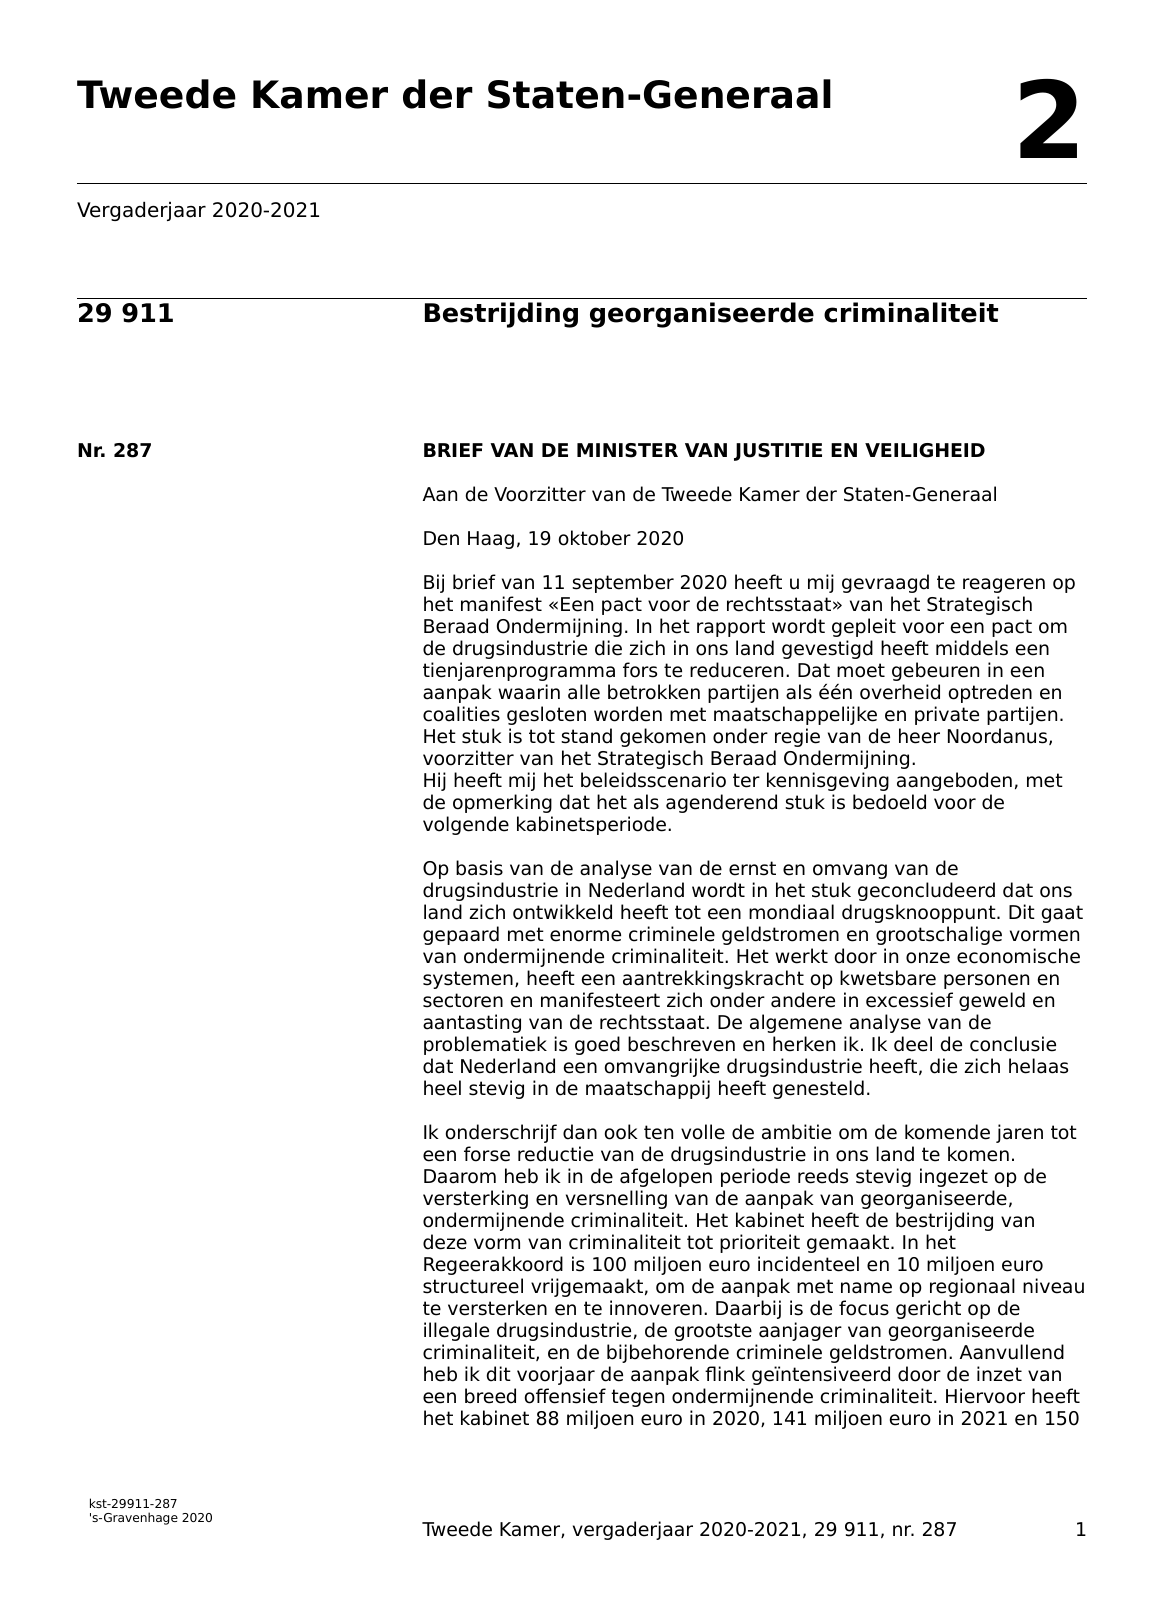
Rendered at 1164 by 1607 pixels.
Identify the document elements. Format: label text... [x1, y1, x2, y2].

subtitle 29 911 Bestrijding georganiseerde criminaliteit [77, 299, 1087, 329]
text Bij brief van 11 september 2020 heeft u mij gevraagd te reageren op het manifest «Een pact voor de rechtsstaat» van het Strategisch Beraad Ondermijning. In het rapport wordt gepleit voor een pact om de drugsindustrie die zich in ons land gevestigd heeft middels een tienjarenprogramma fors te reduceren. Dat moet gebeuren in een aanpak waarin alle betrokken partijen als één overheid optreden en coalities gesloten worden met maatschappelijke en private partijen. Het stuk is tot stand gekomen onder regie van de heer Noordanus, voorzitter van het Strategisch Beraad Ondermijning. [422, 572, 1087, 770]
text 's-Gravenhage 2020 [88, 1511, 323, 1525]
text Hij heeft mij het beleidsscenario ter kennisgeving aangeboden, met de opmerking dat het als agenderend stuk is bedoeld voor de volgende kabinetsperiode. [422, 770, 1087, 836]
subtitle Nr. 287 BRIEF VAN DE MINISTER VAN JUSTITIE EN VEILIGHEID [77, 440, 1087, 462]
table_header 2 [886, 59, 1087, 183]
text Aan de Voorzitter van de Tweede Kamer der Staten-Generaal [422, 484, 1087, 506]
text Den Haag, 19 oktober 2020 [422, 528, 1087, 550]
table_cell Vergaderjaar 2020-2021 [77, 184, 1087, 298]
table_header Tweede Kamer der Staten-Generaal [77, 59, 886, 183]
text Ik onderschrijf dan ook ten volle de ambitie om de komende jaren tot een forse reductie van de drugsindustrie in ons land te komen. Daarom heb ik in de afgelopen periode reeds stevig ingezet op de versterking en versnelling van de aanpak van georganiseerde, ondermijnende criminaliteit. Het kabinet heeft de bestrijding van deze vorm van criminaliteit tot prioriteit gemaakt. In het Regeerakkoord is 100 miljoen euro incidenteel en 10 miljoen euro structureel vrijgemaakt, om de aanpak met name op regionaal niveau te versterken en te innoveren. Daarbij is de focus gericht op de illegale drugsindustrie, de grootste aanjager van georganiseerde criminaliteit, en de bijbehorende criminele geldstromen. Aanvullend heb ik dit voorjaar de aanpak flink geïntensiveerd door de inzet van een breed offensief tegen ondermijnende criminaliteit. Hiervoor heeft het kabinet 88 miljoen euro in 2020, 141 miljoen euro in 2021 en 150 [422, 1122, 1087, 1430]
text kst-29911-287 [88, 1497, 323, 1511]
text Op basis van de analyse van de ernst en omvang van de drugsindustrie in Nederland wordt in het stuk geconcludeerd dat ons land zich ontwikkeld heeft tot een mondiaal drugsknooppunt. Dit gaat gepaard met enorme criminele geldstromen en grootschalige vormen van ondermijnende criminaliteit. Het werkt door in onze economische systemen, heeft een aantrekkingskracht op kwetsbare personen en sectoren en manifesteert zich onder andere in excessief geweld en aantasting van de rechtsstaat. De algemene analyse van de problematiek is goed beschreven en herken ik. Ik deel de conclusie dat Nederland een omvangrijke drugsindustrie heeft, die zich helaas heel stevig in de maatschappij heeft genesteld. [422, 858, 1087, 1100]
